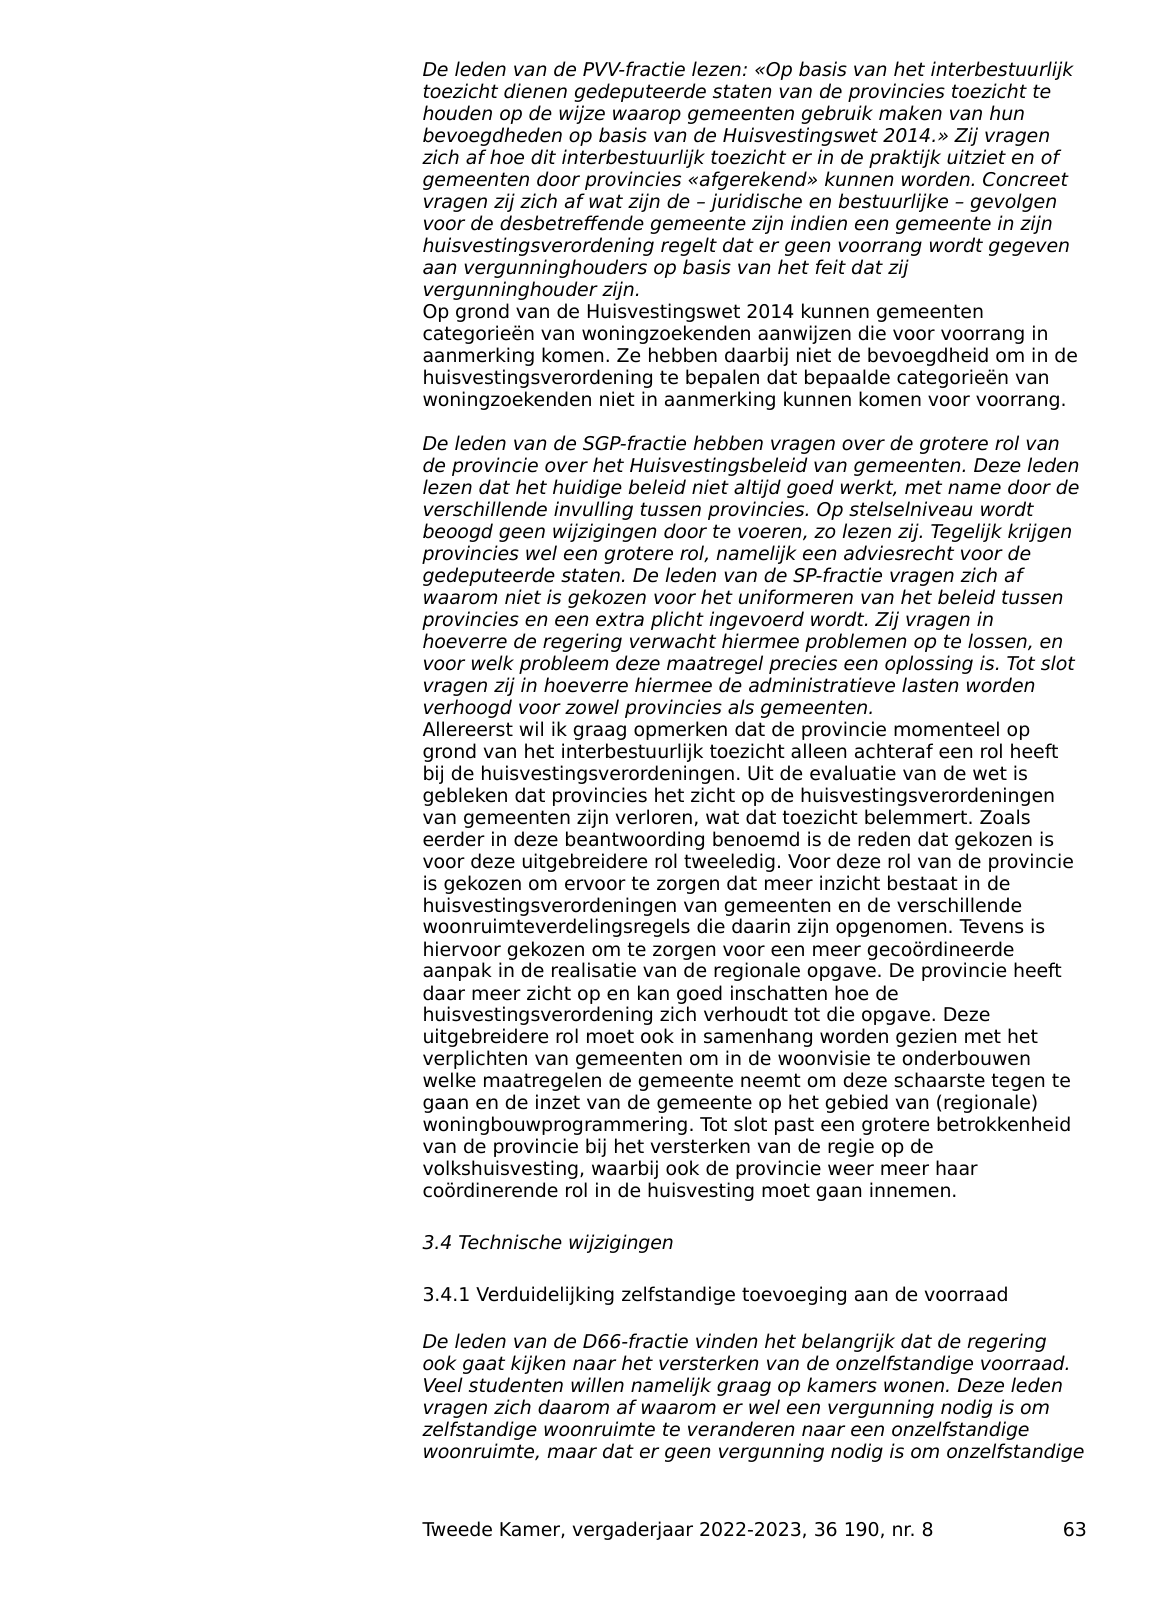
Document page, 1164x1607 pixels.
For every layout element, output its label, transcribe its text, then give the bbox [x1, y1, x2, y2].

text Op grond van de Huisvestingswet 2014 kunnen gemeenten categorieën van woningzoekenden aanwijzen die voor voorrang in aanmerking komen. Ze hebben daarbij niet de bevoegdheid om in de huisvestingsverordening te bepalen dat bepaalde categorieën van woningzoekenden niet in aanmerking kunnen komen voor voorrang. [422, 301, 1087, 411]
subtitle 3.4.1 Verduidelijking zelfstandige toevoeging aan de voorraad [422, 1284, 1087, 1306]
subtitle 3.4 Technische wijzigingen [422, 1232, 1087, 1254]
text Allereerst wil ik graag opmerken dat de provincie momenteel op grond van het interbestuurlijk toezicht alleen achteraf een rol heeft bij de huisvestingsverordeningen. Uit de evaluatie van de wet is gebleken dat provincies het zicht op de huisvestingsverordeningen van gemeenten zijn verloren, wat dat toezicht belemmert. Zoals eerder in deze beantwoording benoemd is de reden dat gekozen is voor deze uitgebreidere rol tweeledig. Voor deze rol van de provincie is gekozen om ervoor te zorgen dat meer inzicht bestaat in de huisvestingsverordeningen van gemeenten en de verschillende woonruimteverdelingsregels die daarin zijn opgenomen. Tevens is hiervoor gekozen om te zorgen voor een meer gecoördineerde aanpak in de realisatie van de regionale opgave. De provincie heeft daar meer zicht op en kan goed inschatten hoe de huisvestingsverordening zich verhoudt tot die opgave. Deze uitgebreidere rol moet ook in samenhang worden gezien met het verplichten van gemeenten om in de woonvisie te onderbouwen welke maatregelen de gemeente neemt om deze schaarste tegen te gaan en de inzet van de gemeente op het gebied van (regionale) woningbouwprogrammering. Tot slot past een grotere betrokkenheid van de provincie bij het versterken van de regie op de volkshuisvesting, waarbij ook de provincie weer meer haar coördinerende rol in de huisvesting moet gaan innemen. [422, 719, 1087, 1202]
text De leden van de PVV-fractie lezen: «Op basis van het interbestuurlijk toezicht dienen gedeputeerde staten van de provincies toezicht te houden op de wijze waarop gemeenten gebruik maken van hun bevoegdheden op basis van de Huisvestingswet 2014.» Zij vragen zich af hoe dit interbestuurlijk toezicht er in de praktijk uitziet en of gemeenten door provincies «afgerekend» kunnen worden. Concreet vragen zij zich af wat zijn de – juridische en bestuurlijke – gevolgen voor de desbetreffende gemeente zijn indien een gemeente in zijn huisvestingsverordening regelt dat er geen voorrang wordt gegeven aan vergunninghouders op basis van het feit dat zij vergunninghouder zijn. [422, 59, 1087, 301]
text De leden van de SGP-fractie hebben vragen over de grotere rol van de provincie over het Huisvestingsbeleid van gemeenten. Deze leden lezen dat het huidige beleid niet altijd goed werkt, met name door de verschillende invulling tussen provincies. Op stelselniveau wordt beoogd geen wijzigingen door te voeren, zo lezen zij. Tegelijk krijgen provincies wel een grotere rol, namelijk een adviesrecht voor de gedeputeerde staten. De leden van de SP-fractie vragen zich af waarom niet is gekozen voor het uniformeren van het beleid tussen provincies en een extra plicht ingevoerd wordt. Zij vragen in hoeverre de regering verwacht hiermee problemen op te lossen, en voor welk probleem deze maatregel precies een oplossing is. Tot slot vragen zij in hoeverre hiermee de administratieve lasten worden verhoogd voor zowel provincies als gemeenten. [422, 433, 1087, 719]
text De leden van de D66-fractie vinden het belangrijk dat de regering ook gaat kijken naar het versterken van de onzelfstandige voorraad. Veel studenten willen namelijk graag op kamers wonen. Deze leden vragen zich daarom af waarom er wel een vergunning nodig is om zelfstandige woonruimte te veranderen naar een onzelfstandige woonruimte, maar dat er geen vergunning nodig is om onzelfstandige [422, 1331, 1087, 1463]
